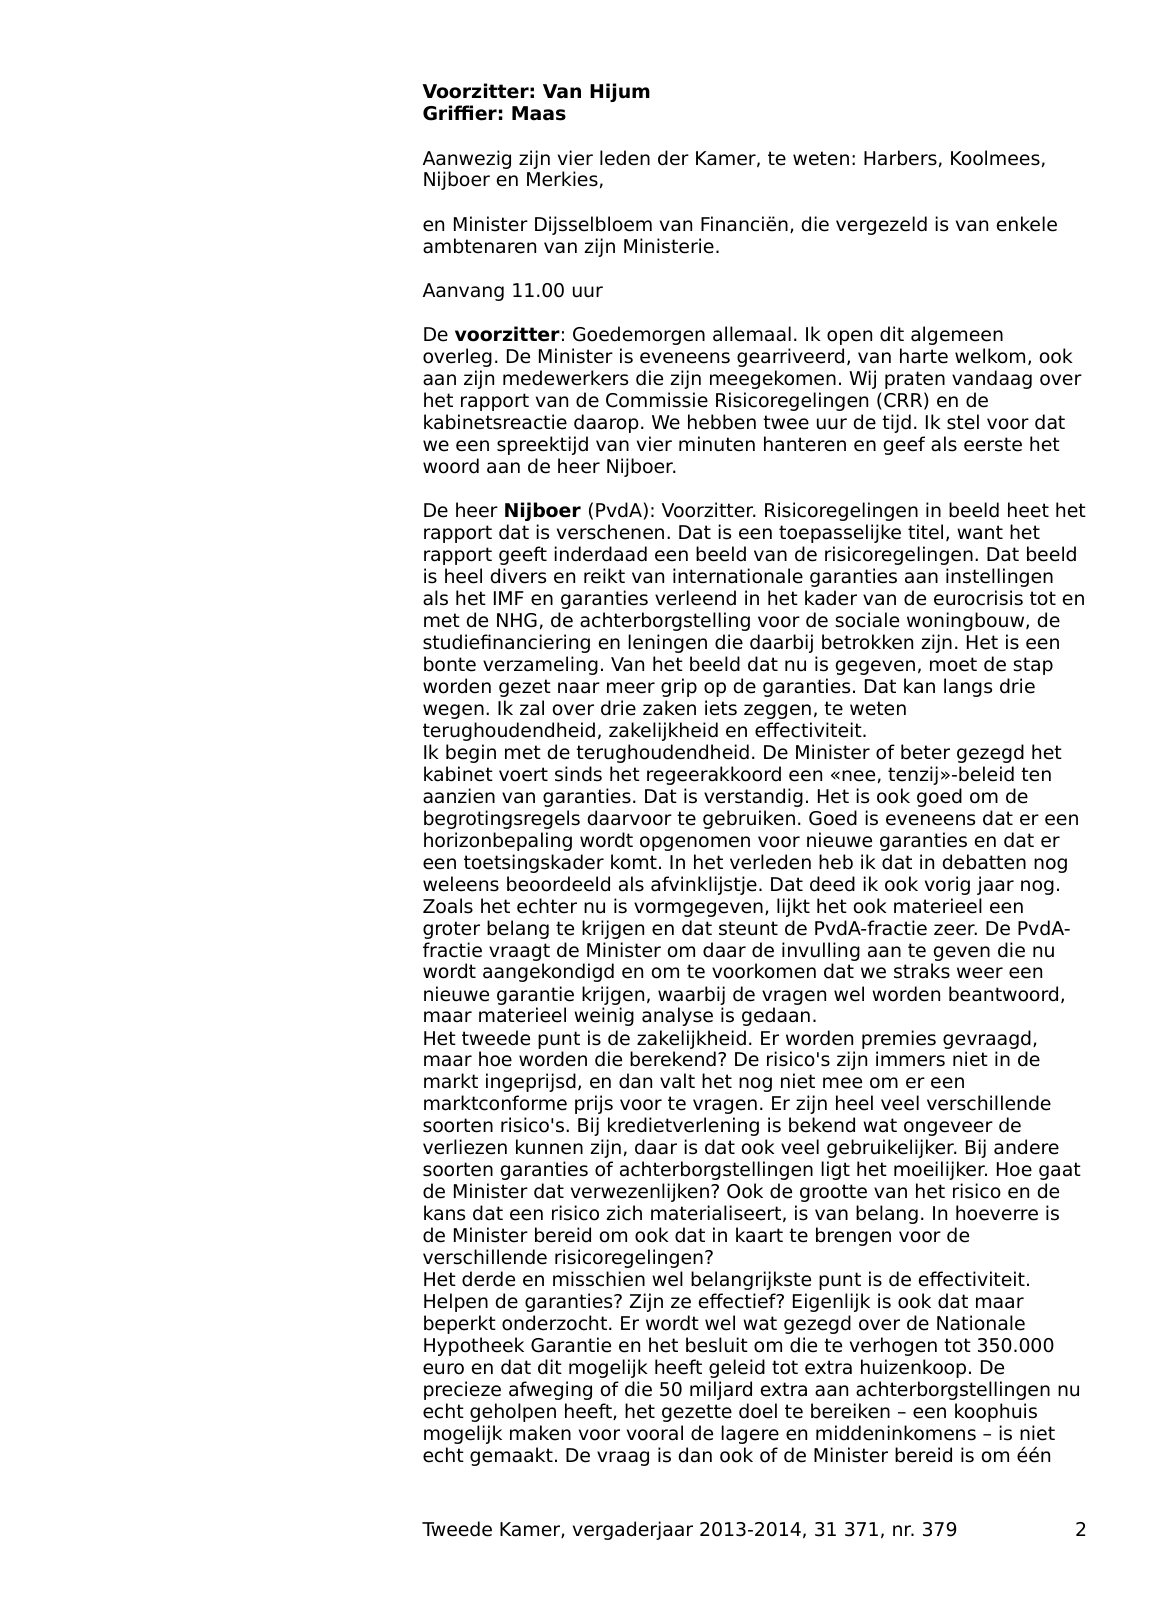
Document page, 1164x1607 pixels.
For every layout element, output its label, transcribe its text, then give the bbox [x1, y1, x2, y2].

text Het derde en misschien wel belangrijkste punt is de effectiviteit. Helpen de garanties? Zijn ze effectief? Eigenlijk is ook dat maar beperkt onderzocht. Er wordt wel wat gezegd over de Nationale Hypotheek Garantie en het besluit om die te verhogen tot 350.000 euro en dat dit mogelijk heeft geleid tot extra huizenkoop. De precieze afweging of die 50 miljard extra aan achterborgstellingen nu echt geholpen heeft, het gezette doel te bereiken – een koophuis mogelijk maken voor vooral de lagere en middeninkomens – is niet echt gemaakt. De vraag is dan ook of de Minister bereid is om één [422, 1269, 1087, 1467]
text Ik begin met de terughoudendheid. De Minister of beter gezegd het kabinet voert sinds het regeerakkoord een «nee, tenzij»-beleid ten aanzien van garanties. Dat is verstandig. Het is ook goed om de begrotingsregels daarvoor te gebruiken. Goed is eveneens dat er een horizonbepaling wordt opgenomen voor nieuwe garanties en dat er een toetsingskader komt. In het verleden heb ik dat in debatten nog weleens beoordeeld als afvinklijstje. Dat deed ik ook vorig jaar nog. Zoals het echter nu is vormgegeven, lijkt het ook materieel een groter belang te krijgen en dat steunt de PvdA-fractie zeer. De PvdA-fractie vraagt de Minister om daar de invulling aan te geven die nu wordt aangekondigd en om te voorkomen dat we straks weer een nieuwe garantie krijgen, waarbij de vragen wel worden beantwoord, maar materieel weinig analyse is gedaan. [422, 742, 1087, 1027]
text Voorzitter: Van Hijum [422, 81, 1087, 103]
text Aanvang 11.00 uur [422, 280, 1087, 302]
text De heer Nijboer (PvdA): Voorzitter. Risicoregelingen in beeld heet het rapport dat is verschenen. Dat is een toepasselijke titel, want het rapport geeft inderdaad een beeld van de risicoregelingen. Dat beeld is heel divers en reikt van internationale garanties aan instellingen als het IMF en garanties verleend in het kader van de eurocrisis tot en met de NHG, de achterborgstelling voor de sociale woningbouw, de studiefinanciering en leningen die daarbij betrokken zijn. Het is een bonte verzameling. Van het beeld dat nu is gegeven, moet de stap worden gezet naar meer grip op de garanties. Dat kan langs drie wegen. Ik zal over drie zaken iets zeggen, te weten terughoudendheid, zakelijkheid en effectiviteit. [422, 500, 1087, 742]
text De voorzitter: Goedemorgen allemaal. Ik open dit algemeen overleg. De Minister is eveneens gearriveerd, van harte welkom, ook aan zijn medewerkers die zijn meegekomen. Wij praten vandaag over het rapport van de Commissie Risicoregelingen (CRR) en de kabinetsreactie daarop. We hebben twee uur de tijd. Ik stel voor dat we een spreektijd van vier minuten hanteren en geef als eerste het woord aan de heer Nijboer. [422, 324, 1087, 478]
text Aanwezig zijn vier leden der Kamer, te weten: Harbers, Koolmees, Nijboer en Merkies, [422, 147, 1087, 191]
text Het tweede punt is de zakelijkheid. Er worden premies gevraagd, maar hoe worden die berekend? De risico's zijn immers niet in de markt ingeprijsd, en dan valt het nog niet mee om er een marktconforme prijs voor te vragen. Er zijn heel veel verschillende soorten risico's. Bij kredietverlening is bekend wat ongeveer de verliezen kunnen zijn, daar is dat ook veel gebruikelijker. Bij andere soorten garanties of achterborgstellingen ligt het moeilijker. Hoe gaat de Minister dat verwezenlijken? Ook de grootte van het risico en de kans dat een risico zich materialiseert, is van belang. In hoeverre is de Minister bereid om ook dat in kaart te brengen voor de verschillende risicoregelingen? [422, 1027, 1087, 1269]
text en Minister Dijsselbloem van Financiën, die vergezeld is van enkele ambtenaren van zijn Ministerie. [422, 213, 1087, 257]
text Griffier: Maas [422, 103, 1087, 125]
